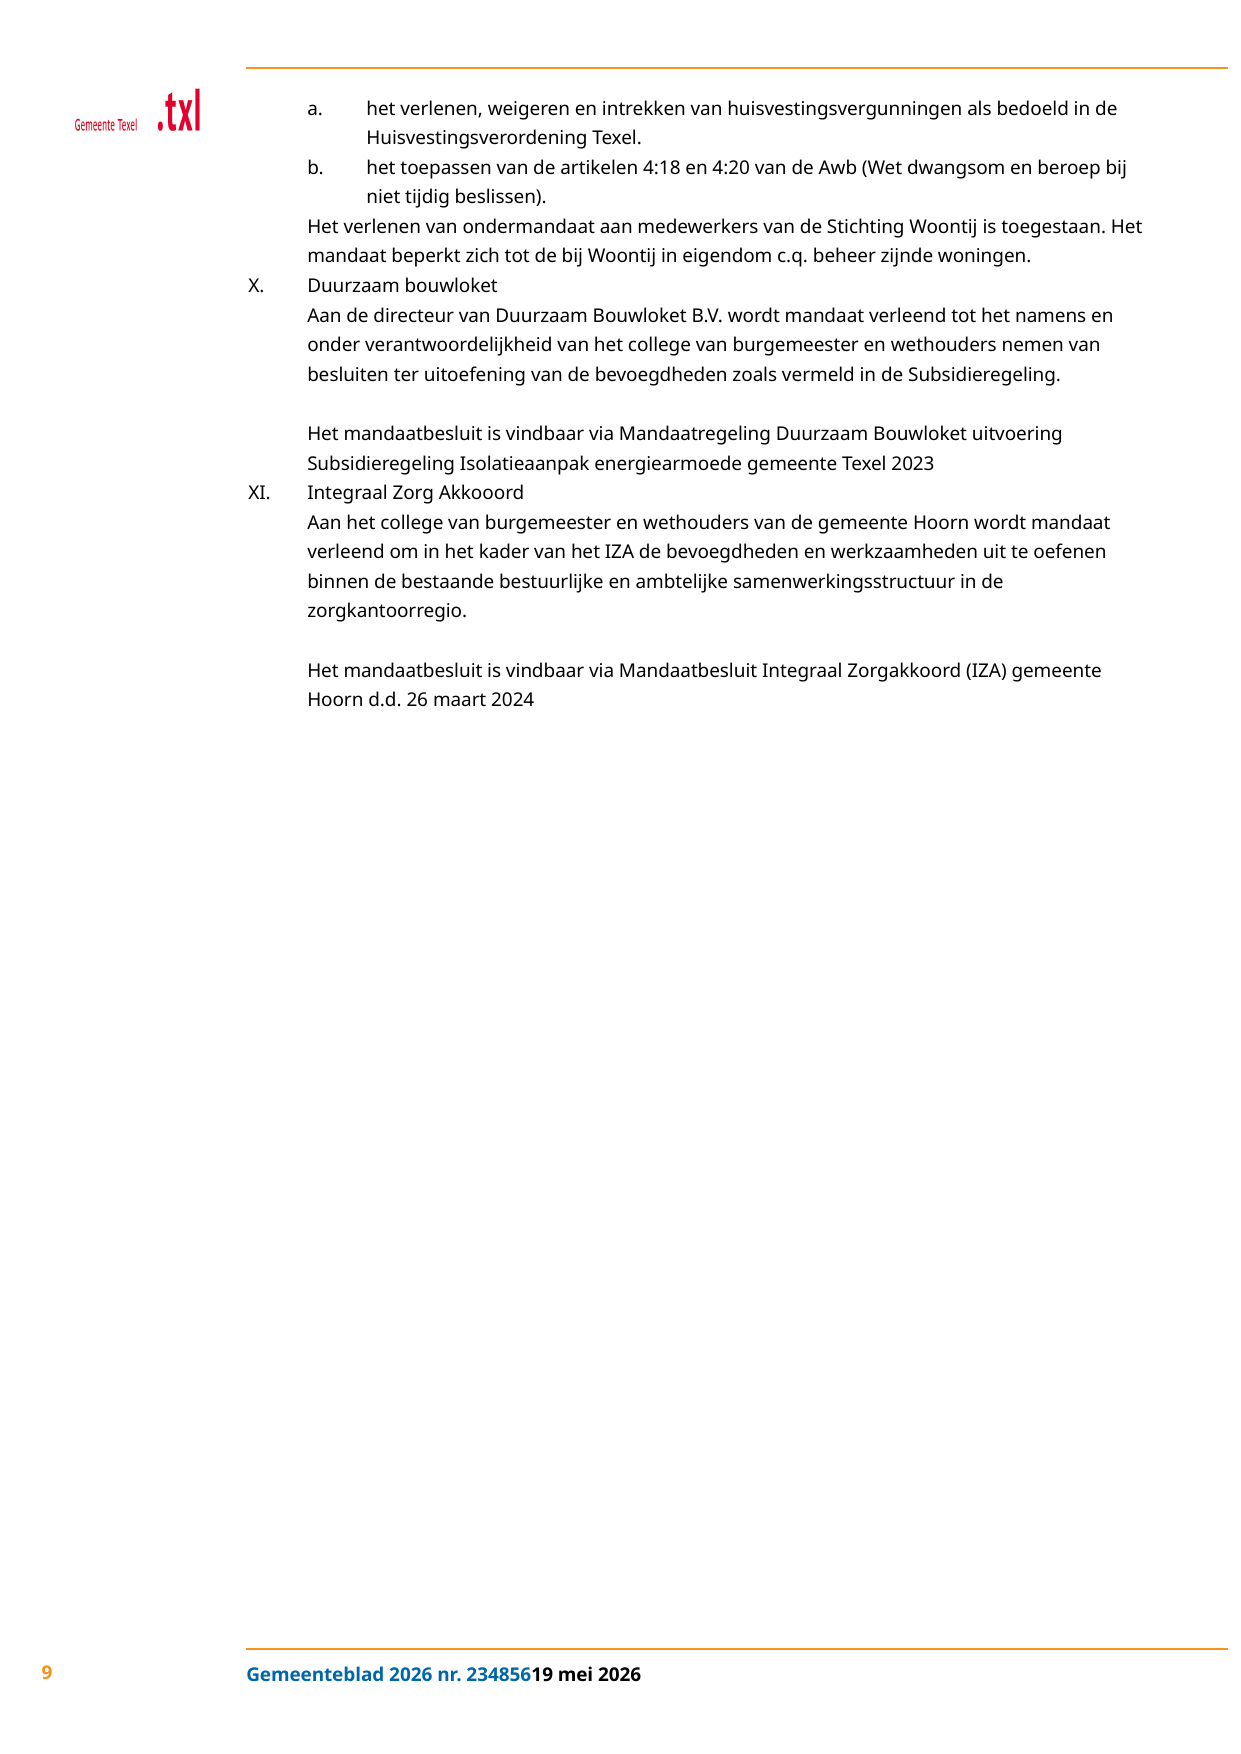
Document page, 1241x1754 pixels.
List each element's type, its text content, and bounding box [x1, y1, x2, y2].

list Integraal Zorg Akkooord [248, 479, 1152, 505]
list Aan de directeur van Duurzaam Bouwloket B.V. wordt mandaat verleend tot het namens en onder verantwoordelijkheid van het college van burgemeester en wethouders nemen van besluiten ter uitoefening van de bevoegdheden zoals vermeld in de Subsidieregeling. [248, 302, 1152, 387]
list Het mandaatbesluit is vindbaar via Mandaatbesluit Integraal Zorgakkoord (IZA) gemeente Hoorn d.d. 26 maart 2024 [248, 657, 1152, 712]
list het verlenen, weigeren en intrekken van huisvestingsvergunningen als bedoeld in de Huisvestingsverordening Texel. [307, 95, 1152, 150]
list Het mandaatbesluit is vindbaar via Mandaatregeling Duurzaam Bouwloket uitvoering Subsidieregeling Isolatieaanpak energiearmoede gemeente Texel 2023 [248, 420, 1152, 476]
picture [41, 47, 231, 172]
list het toepassen van de artikelen 4:18 en 4:20 van de Awb (Wet dwangsom en beroep bij niet tijdig beslissen). [307, 154, 1152, 209]
list Aan het college van burgemeester en wethouders van de gemeente Hoorn wordt mandaat verleend om in het kader van het IZA de bevoegdheden en werkzaamheden uit te oefenen binnen de bestaande bestuurlijke en ambtelijke samenwerkingsstructuur in de zorgkantoorregio. [248, 509, 1152, 623]
list Het verlenen van ondermandaat aan medewerkers van de Stichting Woontij is toegestaan. Het mandaat beperkt zich tot de bij Woontij in eigendom c.q. beheer zijnde woningen. [248, 213, 1152, 268]
list Duurzaam bouwloket [248, 272, 1152, 298]
